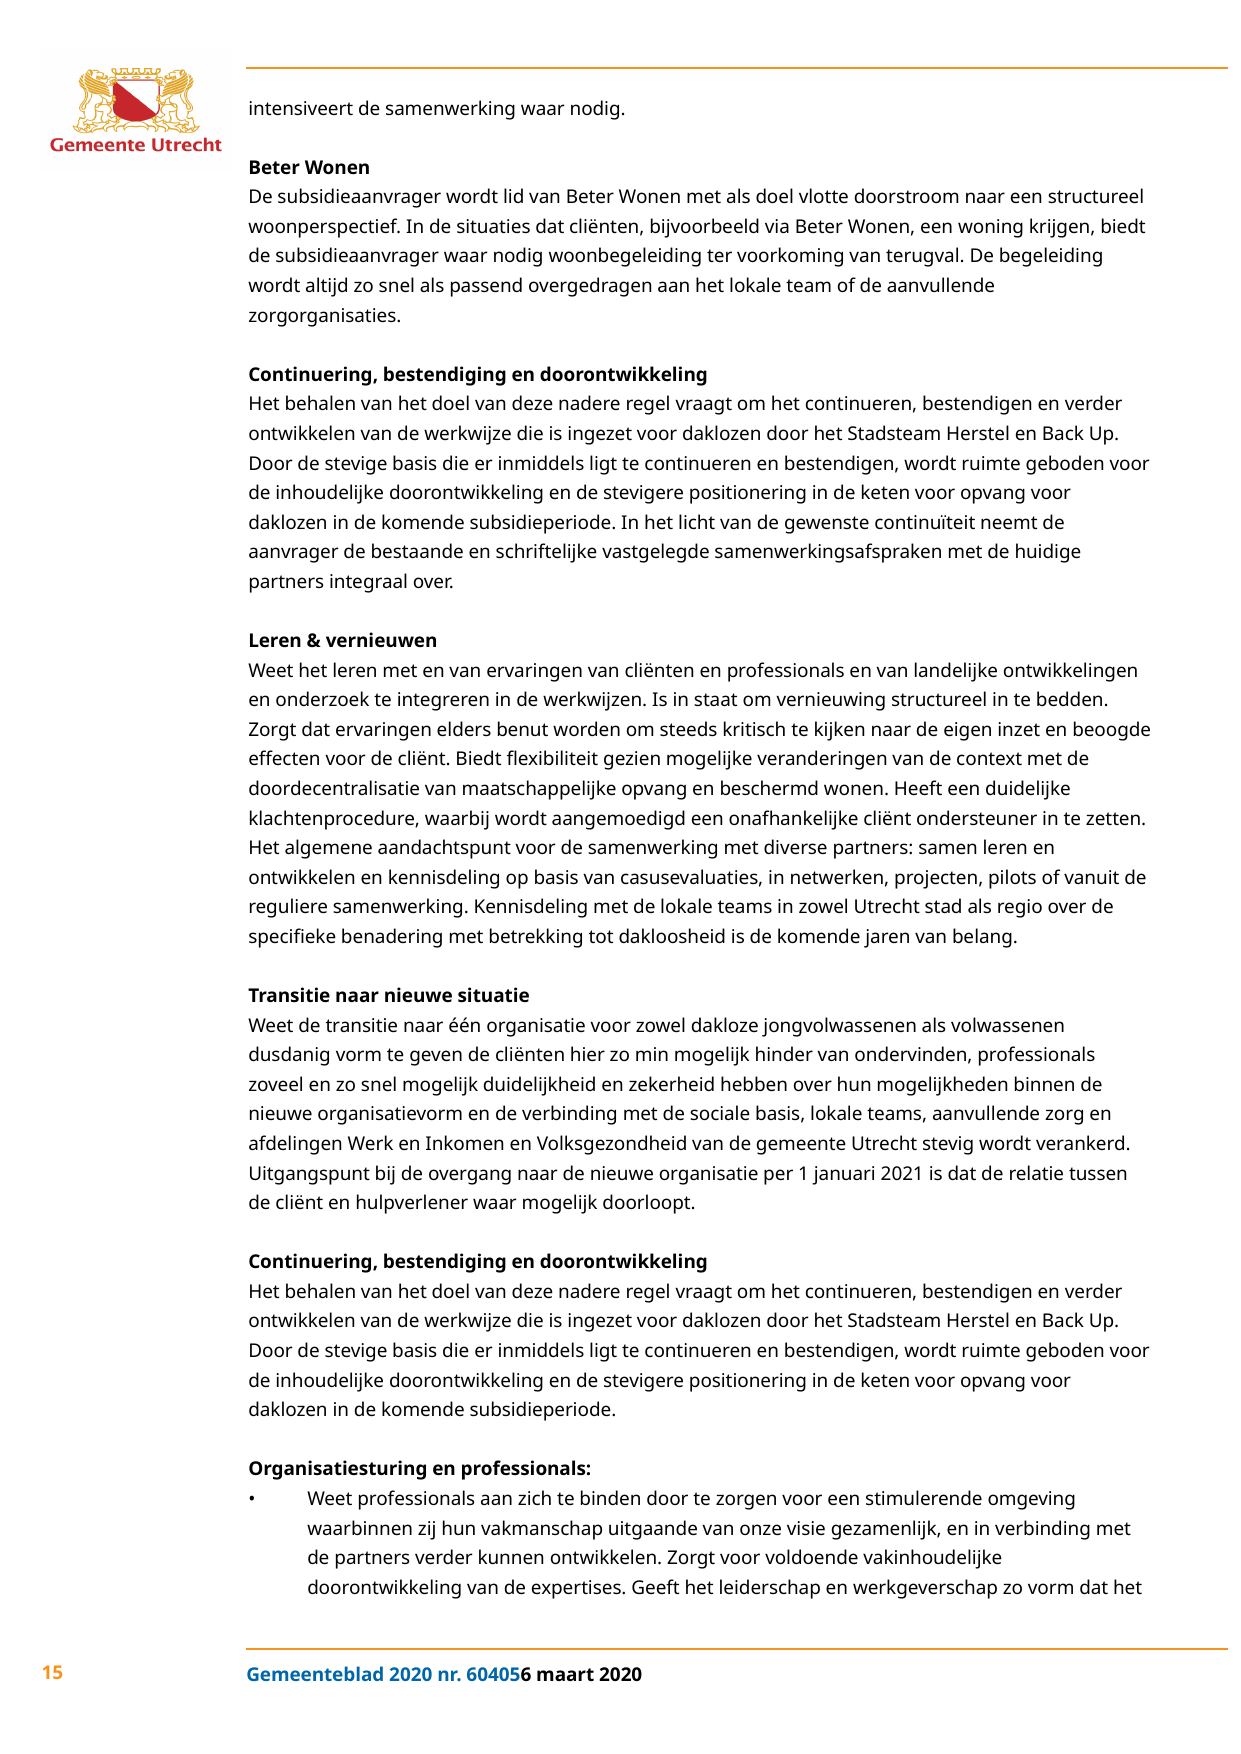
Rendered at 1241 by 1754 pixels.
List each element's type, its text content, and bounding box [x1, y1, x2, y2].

text Continuering, bestendiging en doorontwikkeling [248, 1248, 1152, 1274]
text Leren & vernieuwen [248, 627, 1152, 653]
text Beter Wonen [248, 154, 1152, 180]
text Uitgangspunt bij de overgang naar de nieuwe organisatie per 1 januari 2021 is dat de relatie tussen de cliënt en hulpverlener waar mogelijk doorloopt. [248, 1160, 1152, 1215]
text Het behalen van het doel van deze nadere regel vraagt om het continueren, bestendigen en verder ontwikkelen van de werkwijze die is ingezet voor daklozen door het Stadsteam Herstel en Back Up. Door de stevige basis die er inmiddels ligt te continueren en bestendigen, wordt ruimte geboden voor de inhoudelijke doorontwikkeling en de stevigere positionering in de keten voor opvang voor daklozen in de komende subsidieperiode. [248, 1278, 1152, 1422]
text Organisatiesturing en professionals: [248, 1456, 1152, 1481]
text Het behalen van het doel van deze nadere regel vraagt om het continueren, bestendigen en verder ontwikkelen van de werkwijze die is ingezet voor daklozen door het Stadsteam Herstel en Back Up. Door de stevige basis die er inmiddels ligt te continueren en bestendigen, wordt ruimte geboden voor de inhoudelijke doorontwikkeling en de stevigere positionering in de keten voor opvang voor daklozen in de komende subsidieperiode. In het licht van de gewenste continuïteit neemt de aanvrager de bestaande en schriftelijke vastgelegde samenwerkingsafspraken met de huidige partners integraal over. [248, 391, 1152, 594]
text Continuering, bestendiging en doorontwikkeling [248, 361, 1152, 387]
text Transitie naar nieuwe situatie [248, 982, 1152, 1008]
text De subsidieaanvrager wordt lid van Beter Wonen met als doel vlotte doorstroom naar een structureel woonperspectief. In de situaties dat cliënten, bijvoorbeeld via Beter Wonen, een woning krijgen, biedt de subsidieaanvrager waar nodig woonbegeleiding ter voorkoming van terugval. De begeleiding wordt altijd zo snel als passend overgedragen aan het lokale team of de aanvullende zorgorganisaties. [248, 183, 1152, 328]
picture [41, 47, 231, 172]
list Weet professionals aan zich te binden door te zorgen voor een stimulerende omgeving waarbinnen zij hun vakmanschap uitgaande van onze visie gezamenlijk, en in verbinding met de partners verder kunnen ontwikkelen. Zorgt voor voldoende vakinhoudelijke doorontwikkeling van de expertises. Geeft het leiderschap en werkgeverschap zo vorm dat het [248, 1485, 1152, 1600]
text intensiveert de samenwerking waar nodig. [248, 95, 1152, 121]
text Weet het leren met en van ervaringen van cliënten en professionals en van landelijke ontwikkelingen en onderzoek te integreren in de werkwijzen. Is in staat om vernieuwing structureel in te bedden. Zorgt dat ervaringen elders benut worden om steeds kritisch te kijken naar de eigen inzet en beoogde effecten voor de cliënt. Biedt flexibiliteit gezien mogelijke veranderingen van de context met de doordecentralisatie van maatschappelijke opvang en beschermd wonen. Heeft een duidelijke klachtenprocedure, waarbij wordt aangemoedigd een onafhankelijke cliënt ondersteuner in te zetten. [248, 657, 1152, 831]
text Weet de transitie naar één organisatie voor zowel dakloze jongvolwassenen als volwassenen dusdanig vorm te geven de cliënten hier zo min mogelijk hinder van ondervinden, professionals zoveel en zo snel mogelijk duidelijkheid en zekerheid hebben over hun mogelijkheden binnen de nieuwe organisatievorm en de verbinding met de sociale basis, lokale teams, aanvullende zorg en afdelingen Werk en Inkomen en Volksgezondheid van de gemeente Utrecht stevig wordt verankerd. [248, 1012, 1152, 1156]
text Het algemene aandachtspunt voor de samenwerking met diverse partners: samen leren en ontwikkelen en kennisdeling op basis van casusevaluaties, in netwerken, projecten, pilots of vanuit de reguliere samenwerking. Kennisdeling met de lokale teams in zowel Utrecht stad als regio over de specifieke benadering met betrekking tot dakloosheid is de komende jaren van belang. [248, 834, 1152, 949]
